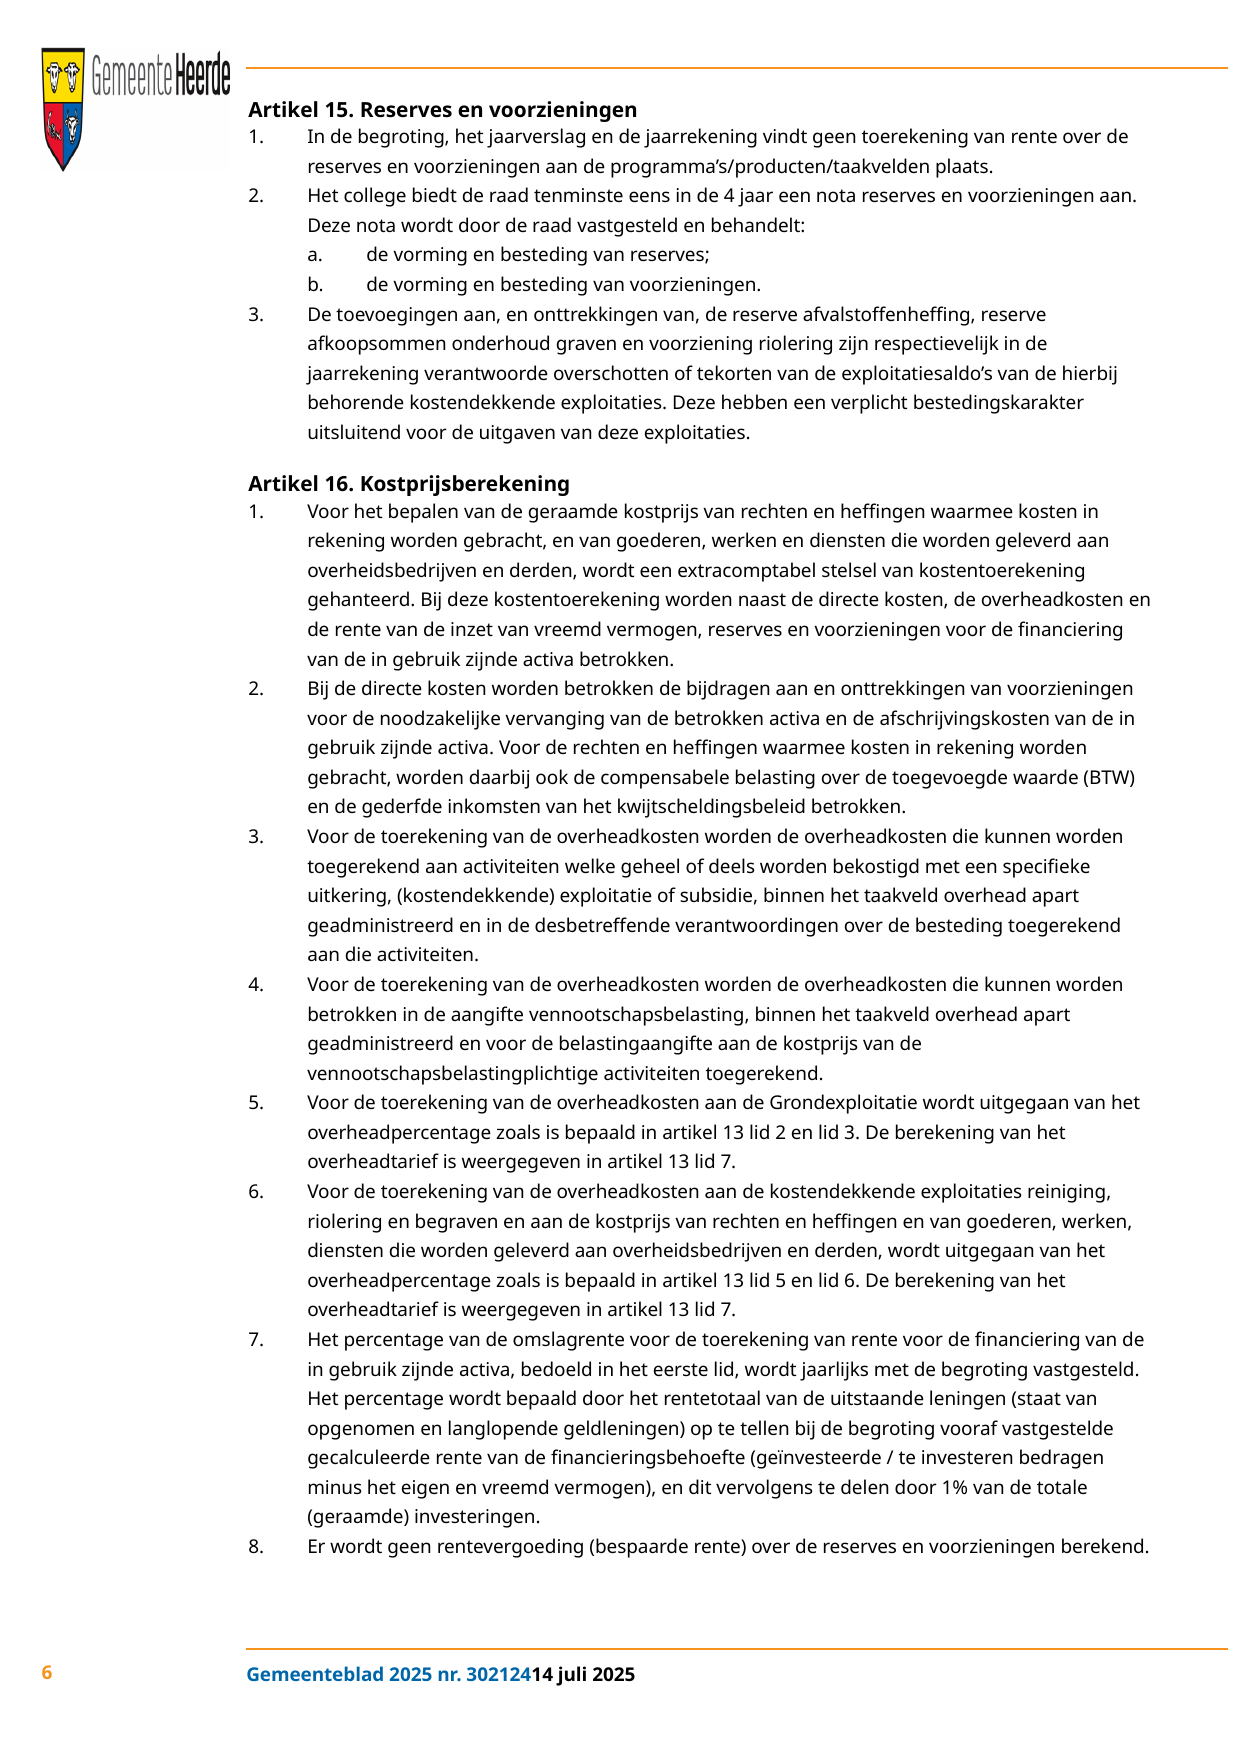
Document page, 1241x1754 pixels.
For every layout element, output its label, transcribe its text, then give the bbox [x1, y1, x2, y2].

list Voor de toerekening van de overheadkosten worden de overheadkosten die kunnen worden toegerekend aan activiteiten welke geheel of deels worden bekostigd met een specifieke uitkering, (kostendekkende) exploitatie of subsidie, binnen het taakveld overhead apart geadministreerd en in de desbetreffende verantwoordingen over de besteding toegerekend aan die activiteiten. [248, 823, 1152, 967]
list Er wordt geen rentevergoeding (bespaarde rente) over de reserves en voorzieningen berekend. [248, 1533, 1152, 1559]
list In de begroting, het jaarverslag en de jaarrekening vindt geen toerekening van rente over de reserves en voorzieningen aan de programma’s/producten/taakvelden plaats. [248, 123, 1152, 178]
list de vorming en besteding van voorzieningen. [307, 271, 1152, 297]
list Voor de toerekening van de overheadkosten aan de kostendekkende exploitaties reiniging, riolering en begraven en aan de kostprijs van rechten en heffingen en van goederen, werken, diensten die worden geleverd aan overheidsbedrijven en derden, wordt uitgegaan van het overheadpercentage zoals is bepaald in artikel 13 lid 5 en lid 6. De berekening van het overheadtarief is weergegeven in artikel 13 lid 7. [248, 1178, 1152, 1322]
text Artikel 15. Reserves en voorzieningen [248, 95, 1152, 123]
list Voor de toerekening van de overheadkosten worden de overheadkosten die kunnen worden betrokken in de aangifte vennootschapsbelasting, binnen het taakveld overhead apart geadministreerd en voor de belastingaangifte aan de kostprijs van de vennootschapsbelastingplichtige activiteiten toegerekend. [248, 971, 1152, 1086]
list Bij de directe kosten worden betrokken de bijdragen aan en onttrekkingen van voorzieningen voor de noodzakelijke vervanging van de betrokken activa en de afschrijvingskosten van de in gebruik zijnde activa. Voor de rechten en heffingen waarmee kosten in rekening worden gebracht, worden daarbij ook de compensabele belasting over de toegevoegde waarde (BTW) en de gederfde inkomsten van het kwijtscheldingsbeleid betrokken. [248, 675, 1152, 819]
list Het percentage van de omslagrente voor de toerekening van rente voor de financiering van de in gebruik zijnde activa, bedoeld in het eerste lid, wordt jaarlijks met de begroting vastgesteld. Het percentage wordt bepaald door het rentetotaal van de uitstaande leningen (staat van opgenomen en langlopende geldleningen) op te tellen bij de begroting vooraf vastgestelde gecalculeerde rente van de financieringsbehoefte (geïnvesteerde / te investeren bedragen minus het eigen en vreemd vermogen), en dit vervolgens te delen door 1% van de totale (geraamde) investeringen. [248, 1326, 1152, 1529]
list Voor het bepalen van de geraamde kostprijs van rechten en heffingen waarmee kosten in rekening worden gebracht, en van goederen, werken en diensten die worden geleverd aan overheidsbedrijven en derden, wordt een extracomptabel stelsel van kostentoerekening gehanteerd. Bij deze kostentoerekening worden naast de directe kosten, de overheadkosten en de rente van de inzet van vreemd vermogen, reserves en voorzieningen voor de financiering van de in gebruik zijnde activa betrokken. [248, 498, 1152, 672]
list Voor de toerekening van de overheadkosten aan de Grondexploitatie wordt uitgegaan van het overheadpercentage zoals is bepaald in artikel 13 lid 2 en lid 3. De berekening van het overheadtarief is weergegeven in artikel 13 lid 7. [248, 1089, 1152, 1174]
list De toevoegingen aan, en onttrekkingen van, de reserve afvalstoffenheffing, reserve afkoopsommen onderhoud graven en voorziening riolering zijn respectievelijk in de jaarrekening verantwoorde overschotten of tekorten van de exploitatiesaldo’s van de hierbij behorende kostendekkende exploitaties. Deze hebben een verplicht bestedingskarakter uitsluitend voor de uitgaven van deze exploitaties. [248, 301, 1152, 445]
text Artikel 16. Kostprijsberekening [248, 469, 1152, 498]
picture [41, 47, 231, 172]
list Het college biedt de raad tenminste eens in de 4 jaar een nota reserves en voorzieningen aan. Deze nota wordt door de raad vastgesteld en behandelt: [248, 182, 1152, 238]
list de vorming en besteding van reserves; [307, 242, 1152, 267]
